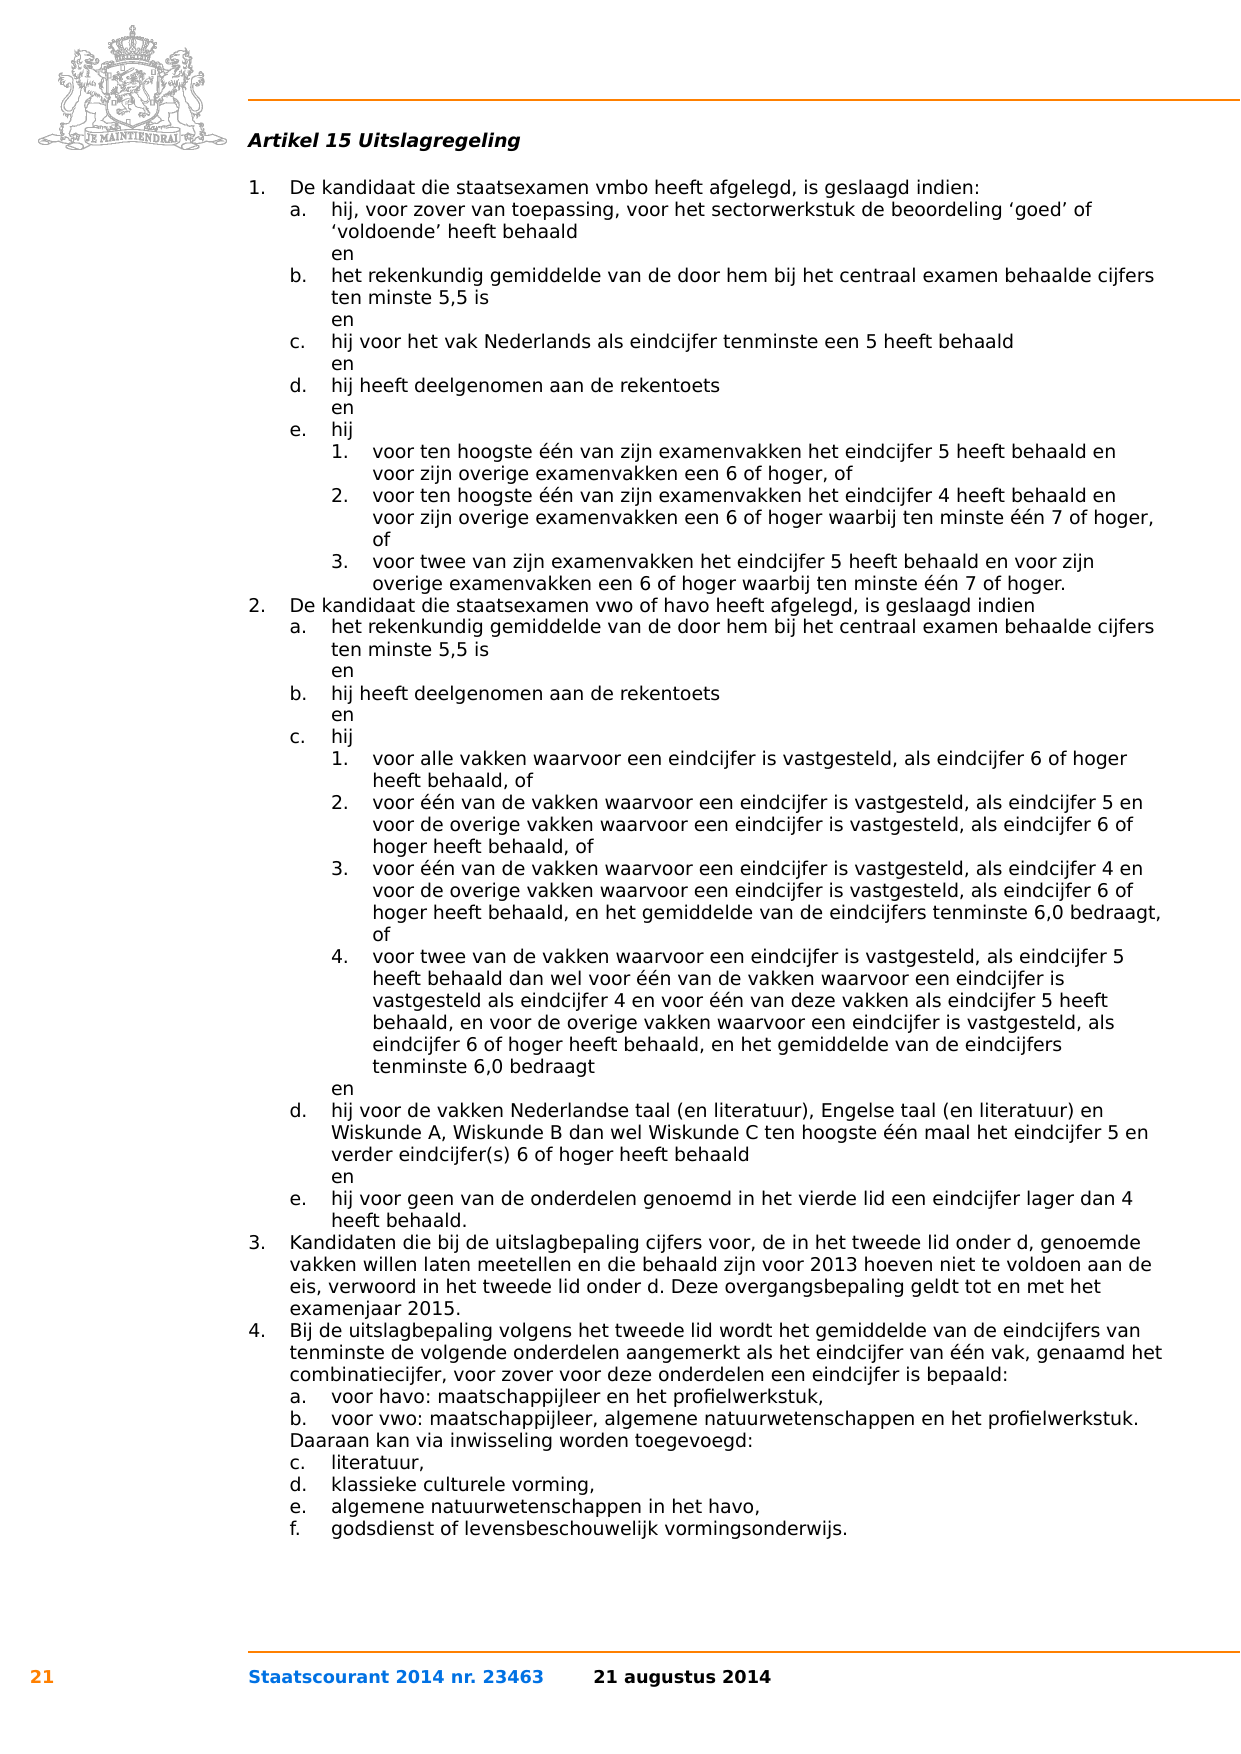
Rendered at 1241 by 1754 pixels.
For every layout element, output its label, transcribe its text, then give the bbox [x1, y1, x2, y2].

text 3. voor twee van zijn examenvakken het eindcijfer 5 heeft behaald en voor zijn overige examenvakken een 6 of hoger waarbij ten minste één 7 of hoger. [331, 551, 1163, 594]
text c. hij [289, 726, 1163, 748]
text 3. voor één van de vakken waarvoor een eindcijfer is vastgesteld, als eindcijfer 4 en voor de overige vakken waarvoor een eindcijfer is vastgesteld, als eindcijfer 6 of hoger heeft behaald, en het gemiddelde van de eindcijfers tenminste 6,0 bedraagt, of [331, 858, 1163, 946]
text 3. Kandidaten die bij de uitslagbepaling cijfers voor, de in het tweede lid onder d, genoemde vakken willen laten meetellen en die behaald zijn voor 2013 hoeven niet te voldoen aan de eis, verwoord in het tweede lid onder d. Deze overgangsbepaling geldt tot en met het examenjaar 2015. [248, 1232, 1163, 1320]
text 1. voor ten hoogste één van zijn examenvakken het eindcijfer 5 heeft behaald en voor zijn overige examenvakken een 6 of hoger, of [331, 441, 1163, 484]
text a. hij, voor zover van toepassing, voor het sectorwerkstuk de beoordeling ‘goed’ of ‘voldoende’ heeft behaald [289, 199, 1163, 243]
subtitle Artikel 15 Uitslagregeling [248, 130, 1163, 152]
text d. hij heeft deelgenomen aan de rekentoets [289, 375, 1163, 397]
text b. hij heeft deelgenomen aan de rekentoets [289, 682, 1163, 704]
text en [331, 1166, 1163, 1188]
text b. voor vwo: maatschappijleer, algemene natuurwetenschappen en het profielwerkstuk. [289, 1408, 1163, 1430]
text 1. voor alle vakken waarvoor een eindcijfer is vastgesteld, als eindcijfer 6 of hoger heeft behaald, of [331, 748, 1163, 792]
picture [38, 25, 227, 150]
text en [331, 704, 1163, 726]
text a. het rekenkundig gemiddelde van de door hem bij het centraal examen behaalde cijfers ten minste 5,5 is [289, 616, 1163, 660]
text en [331, 1078, 1163, 1100]
text 4. Bij de uitslagbepaling volgens het tweede lid wordt het gemiddelde van de eindcijfers van tenminste de volgende onderdelen aangemerkt als het eindcijfer van één vak, genaamd het combinatiecijfer, voor zover voor deze onderdelen een eindcijfer is bepaald: [248, 1320, 1163, 1386]
text e. algemene natuurwetenschappen in het havo, [289, 1496, 1163, 1518]
text 4. voor twee van de vakken waarvoor een eindcijfer is vastgesteld, als eindcijfer 5 heeft behaald dan wel voor één van de vakken waarvoor een eindcijfer is vastgesteld als eindcijfer 4 en voor één van deze vakken als eindcijfer 5 heeft behaald, en voor de overige vakken waarvoor een eindcijfer is vastgesteld, als eindcijfer 6 of hoger heeft behaald, en het gemiddelde van de eindcijfers tenminste 6,0 bedraagt [331, 946, 1163, 1078]
text e. hij voor geen van de onderdelen genoemd in het vierde lid een eindcijfer lager dan 4 heeft behaald. [289, 1188, 1163, 1232]
text 2. De kandidaat die staatsexamen vwo of havo heeft afgelegd, is geslaagd indien [248, 594, 1163, 616]
text e. hij [289, 419, 1163, 441]
text f. godsdienst of levensbeschouwelijk vormingsonderwijs. [289, 1518, 1163, 1539]
text en [331, 309, 1163, 331]
text en [331, 243, 1163, 265]
text en [331, 397, 1163, 419]
text en [331, 353, 1163, 375]
text c. literatuur, [289, 1452, 1163, 1474]
text Daaraan kan via inwisseling worden toegevoegd: [289, 1430, 1163, 1452]
text 1. De kandidaat die staatsexamen vmbo heeft afgelegd, is geslaagd indien: [248, 177, 1163, 199]
text 2. voor één van de vakken waarvoor een eindcijfer is vastgesteld, als eindcijfer 5 en voor de overige vakken waarvoor een eindcijfer is vastgesteld, als eindcijfer 6 of hoger heeft behaald, of [331, 792, 1163, 858]
text b. het rekenkundig gemiddelde van de door hem bij het centraal examen behaalde cijfers ten minste 5,5 is [289, 265, 1163, 309]
text 2. voor ten hoogste één van zijn examenvakken het eindcijfer 4 heeft behaald en voor zijn overige examenvakken een 6 of hoger waarbij ten minste één 7 of hoger, of [331, 484, 1163, 551]
text d. klassieke culturele vorming, [289, 1474, 1163, 1496]
text c. hij voor het vak Nederlands als eindcijfer tenminste een 5 heeft behaald [289, 331, 1163, 353]
text d. hij voor de vakken Nederlandse taal (en literatuur), Engelse taal (en literatuur) en Wiskunde A, Wiskunde B dan wel Wiskunde C ten hoogste één maal het eindcijfer 5 en verder eindcijfer(s) 6 of hoger heeft behaald [289, 1100, 1163, 1166]
text en [331, 660, 1163, 682]
text a. voor havo: maatschappijleer en het profielwerkstuk, [289, 1386, 1163, 1408]
